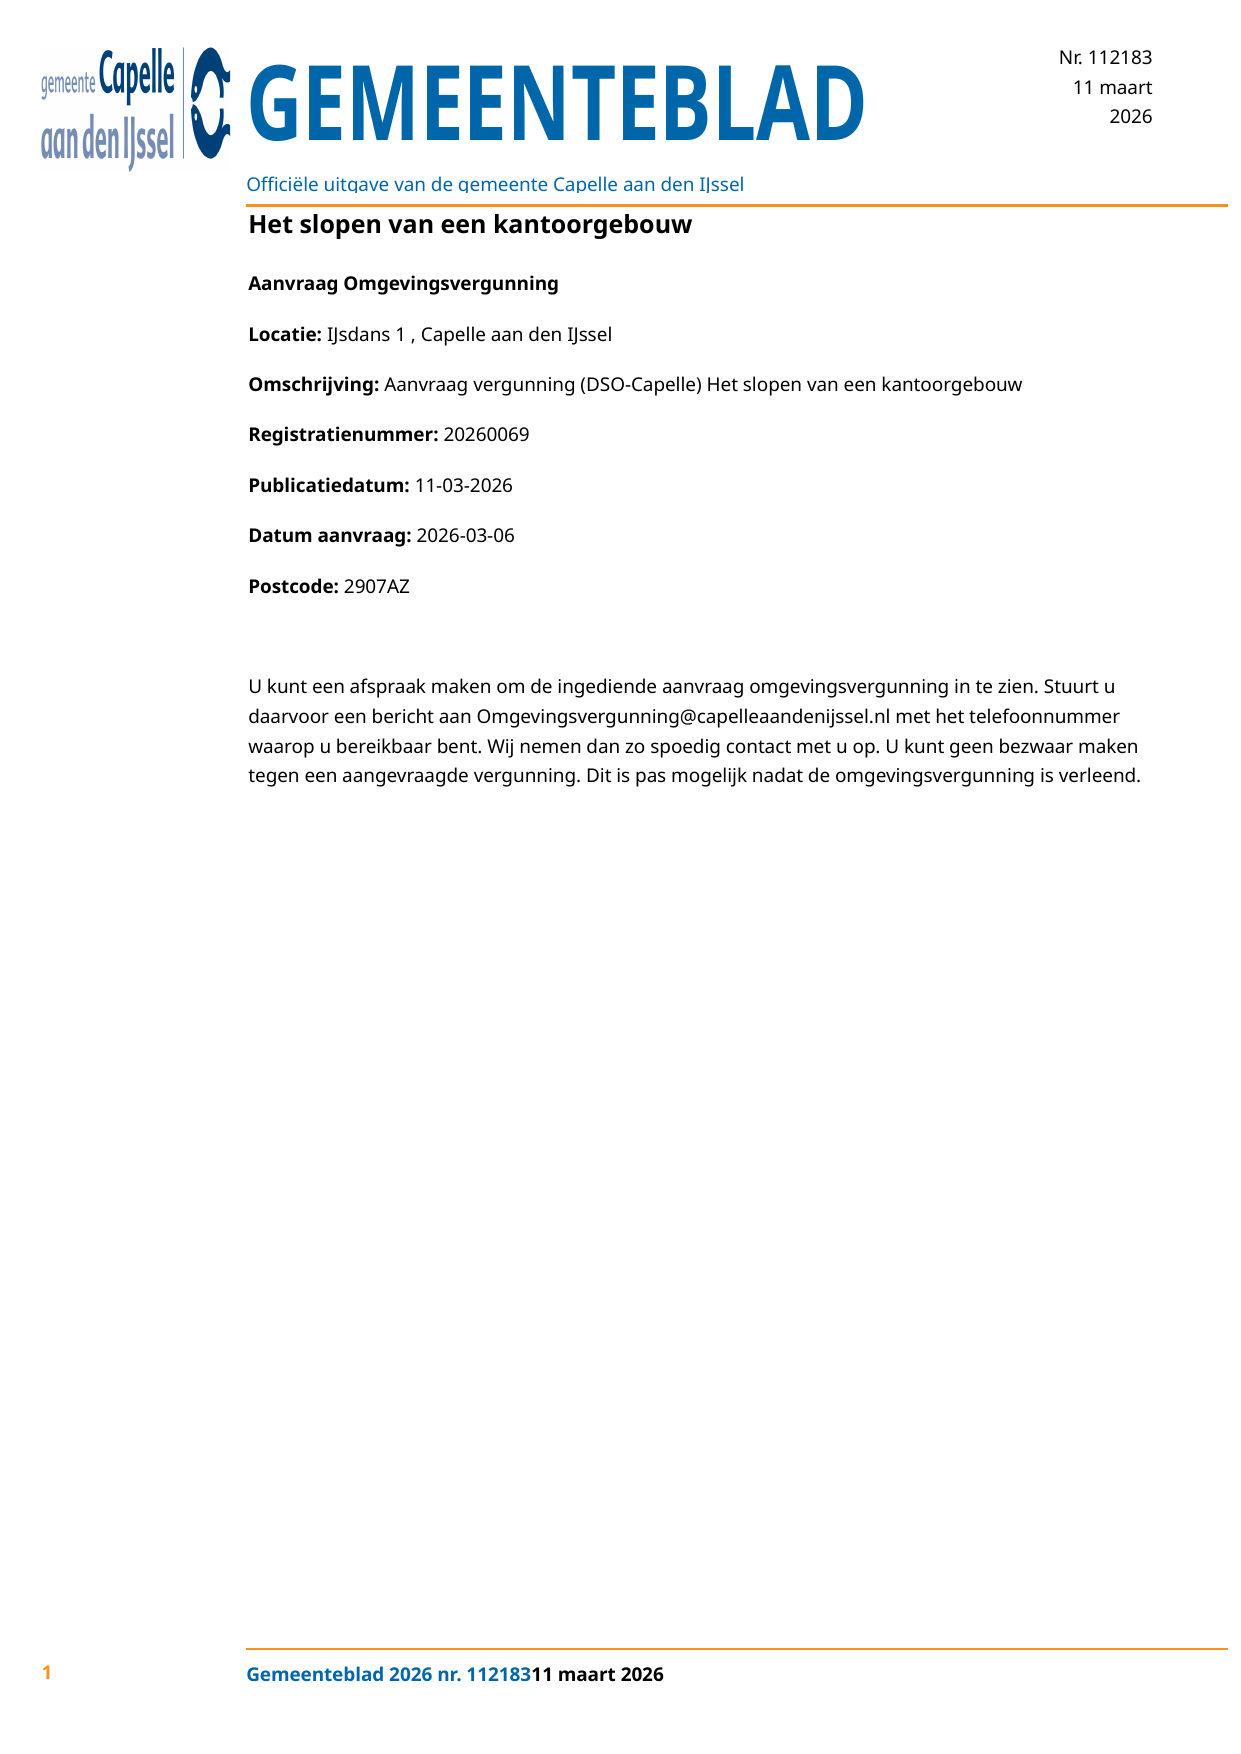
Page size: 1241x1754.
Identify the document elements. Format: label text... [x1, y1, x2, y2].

text Aanvraag Omgevingsvergunning [248, 270, 1152, 296]
text Datum aanvraag: 2026-03-06 [248, 522, 1152, 548]
text Omschrijving: Aanvraag vergunning (DSO-Capelle) Het slopen van een kantoorgebouw [248, 371, 1152, 397]
picture [41, 47, 231, 172]
text Registratienummer: 20260069 [248, 422, 1152, 447]
text Het slopen van een kantoorgebouw [248, 207, 1152, 241]
text Postcode: 2907AZ [248, 573, 1152, 598]
text Locatie: IJsdans 1 , Capelle aan den IJssel [248, 321, 1152, 346]
text U kunt een afspraak maken om de ingediende aanvraag omgevingsvergunning in te zien. Stuurt u daarvoor een bericht aan Omgevingsvergunning@capelleaandenijssel.nl met het telefoonnummer waarop u bereikbaar bent. Wij nemen dan zo spoedig contact met u op. U kunt geen bezwaar maken tegen een aangevraagde vergunning. Dit is pas mogelijk nadat de omgevingsvergunning is verleend. [248, 674, 1152, 788]
text Publicatiedatum: 11-03-2026 [248, 472, 1152, 498]
